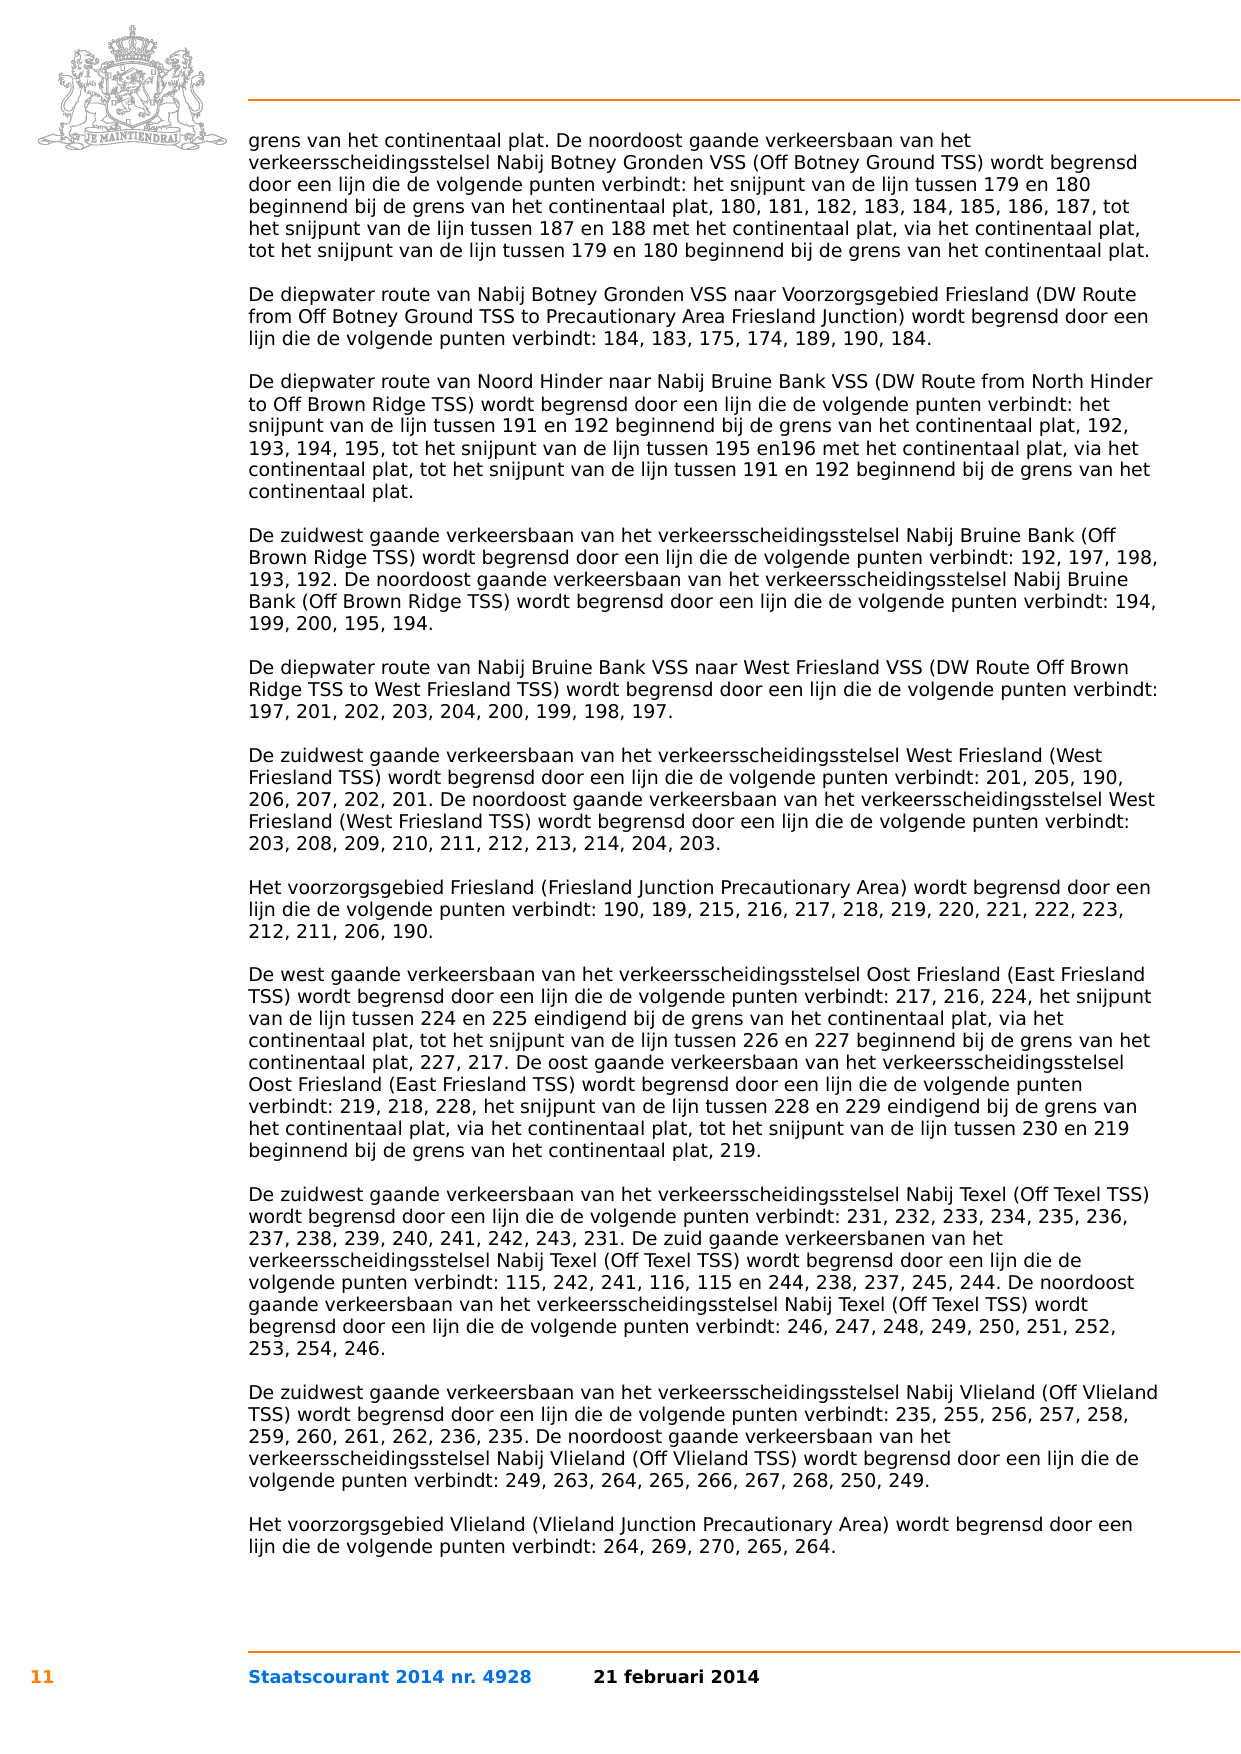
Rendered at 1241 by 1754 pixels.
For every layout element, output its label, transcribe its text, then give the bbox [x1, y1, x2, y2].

text De zuidwest gaande verkeersbaan van het verkeersscheidingsstelsel Nabij Texel (Off Texel TSS) wordt begrensd door een lijn die de volgende punten verbindt: 231, 232, 233, 234, 235, 236, 237, 238, 239, 240, 241, 242, 243, 231. De zuid gaande verkeersbanen van het verkeersscheidingsstelsel Nabij Texel (Off Texel TSS) wordt begrensd door een lijn die de volgende punten verbindt: 115, 242, 241, 116, 115 en 244, 238, 237, 245, 244. De noordoost gaande verkeersbaan van het verkeersscheidingsstelsel Nabij Texel (Off Texel TSS) wordt begrensd door een lijn die de volgende punten verbindt: 246, 247, 248, 249, 250, 251, 252, 253, 254, 246. [248, 1184, 1163, 1360]
text De zuidwest gaande verkeersbaan van het verkeersscheidingsstelsel Nabij Vlieland (Off Vlieland TSS) wordt begrensd door een lijn die de volgende punten verbindt: 235, 255, 256, 257, 258, 259, 260, 261, 262, 236, 235. De noordoost gaande verkeersbaan van het verkeersscheidingsstelsel Nabij Vlieland (Off Vlieland TSS) wordt begrensd door een lijn die de volgende punten verbindt: 249, 263, 264, 265, 266, 267, 268, 250, 249. [248, 1382, 1163, 1492]
text grens van het continentaal plat. De noordoost gaande verkeersbaan van het verkeersscheidingsstelsel Nabij Botney Gronden VSS (Off Botney Ground TSS) wordt begrensd door een lijn die de volgende punten verbindt: het snijpunt van de lijn tussen 179 en 180 beginnend bij de grens van het continentaal plat, 180, 181, 182, 183, 184, 185, 186, 187, tot het snijpunt van de lijn tussen 187 en 188 met het continentaal plat, via het continentaal plat, tot het snijpunt van de lijn tussen 179 en 180 beginnend bij de grens van het continentaal plat. [248, 130, 1163, 262]
text De west gaande verkeersbaan van het verkeersscheidingsstelsel Oost Friesland (East Friesland TSS) wordt begrensd door een lijn die de volgende punten verbindt: 217, 216, 224, het snijpunt van de lijn tussen 224 en 225 eindigend bij de grens van het continentaal plat, via het continentaal plat, tot het snijpunt van de lijn tussen 226 en 227 beginnend bij de grens van het continentaal plat, 227, 217. De oost gaande verkeersbaan van het verkeersscheidingsstelsel Oost Friesland (East Friesland TSS) wordt begrensd door een lijn die de volgende punten verbindt: 219, 218, 228, het snijpunt van de lijn tussen 228 en 229 eindigend bij de grens van het continentaal plat, via het continentaal plat, tot het snijpunt van de lijn tussen 230 en 219 beginnend bij de grens van het continentaal plat, 219. [248, 964, 1163, 1162]
picture [38, 25, 227, 150]
text De zuidwest gaande verkeersbaan van het verkeersscheidingsstelsel Nabij Bruine Bank (Off Brown Ridge TSS) wordt begrensd door een lijn die de volgende punten verbindt: 192, 197, 198, 193, 192. De noordoost gaande verkeersbaan van het verkeersscheidingsstelsel Nabij Bruine Bank (Off Brown Ridge TSS) wordt begrensd door een lijn die de volgende punten verbindt: 194, 199, 200, 195, 194. [248, 525, 1163, 635]
text De diepwater route van Nabij Bruine Bank VSS naar West Friesland VSS (DW Route Off Brown Ridge TSS to West Friesland TSS) wordt begrensd door een lijn die de volgende punten verbindt: 197, 201, 202, 203, 204, 200, 199, 198, 197. [248, 657, 1163, 723]
text Het voorzorgsgebied Vlieland (Vlieland Junction Precautionary Area) wordt begrensd door een lijn die de volgende punten verbindt: 264, 269, 270, 265, 264. [248, 1513, 1163, 1557]
text De diepwater route van Noord Hinder naar Nabij Bruine Bank VSS (DW Route from North Hinder to Off Brown Ridge TSS) wordt begrensd door een lijn die de volgende punten verbindt: het snijpunt van de lijn tussen 191 en 192 beginnend bij de grens van het continentaal plat, 192, 193, 194, 195, tot het snijpunt van de lijn tussen 195 en196 met het continentaal plat, via het continentaal plat, tot het snijpunt van de lijn tussen 191 en 192 beginnend bij de grens van het continentaal plat. [248, 371, 1163, 503]
text De zuidwest gaande verkeersbaan van het verkeersscheidingsstelsel West Friesland (West Friesland TSS) wordt begrensd door een lijn die de volgende punten verbindt: 201, 205, 190, 206, 207, 202, 201. De noordoost gaande verkeersbaan van het verkeersscheidingsstelsel West Friesland (West Friesland TSS) wordt begrensd door een lijn die de volgende punten verbindt: 203, 208, 209, 210, 211, 212, 213, 214, 204, 203. [248, 745, 1163, 855]
text De diepwater route van Nabij Botney Gronden VSS naar Voorzorgsgebied Friesland (DW Route from Off Botney Ground TSS to Precautionary Area Friesland Junction) wordt begrensd door een lijn die de volgende punten verbindt: 184, 183, 175, 174, 189, 190, 184. [248, 284, 1163, 349]
text Het voorzorgsgebied Friesland (Friesland Junction Precautionary Area) wordt begrensd door een lijn die de volgende punten verbindt: 190, 189, 215, 216, 217, 218, 219, 220, 221, 222, 223, 212, 211, 206, 190. [248, 877, 1163, 942]
